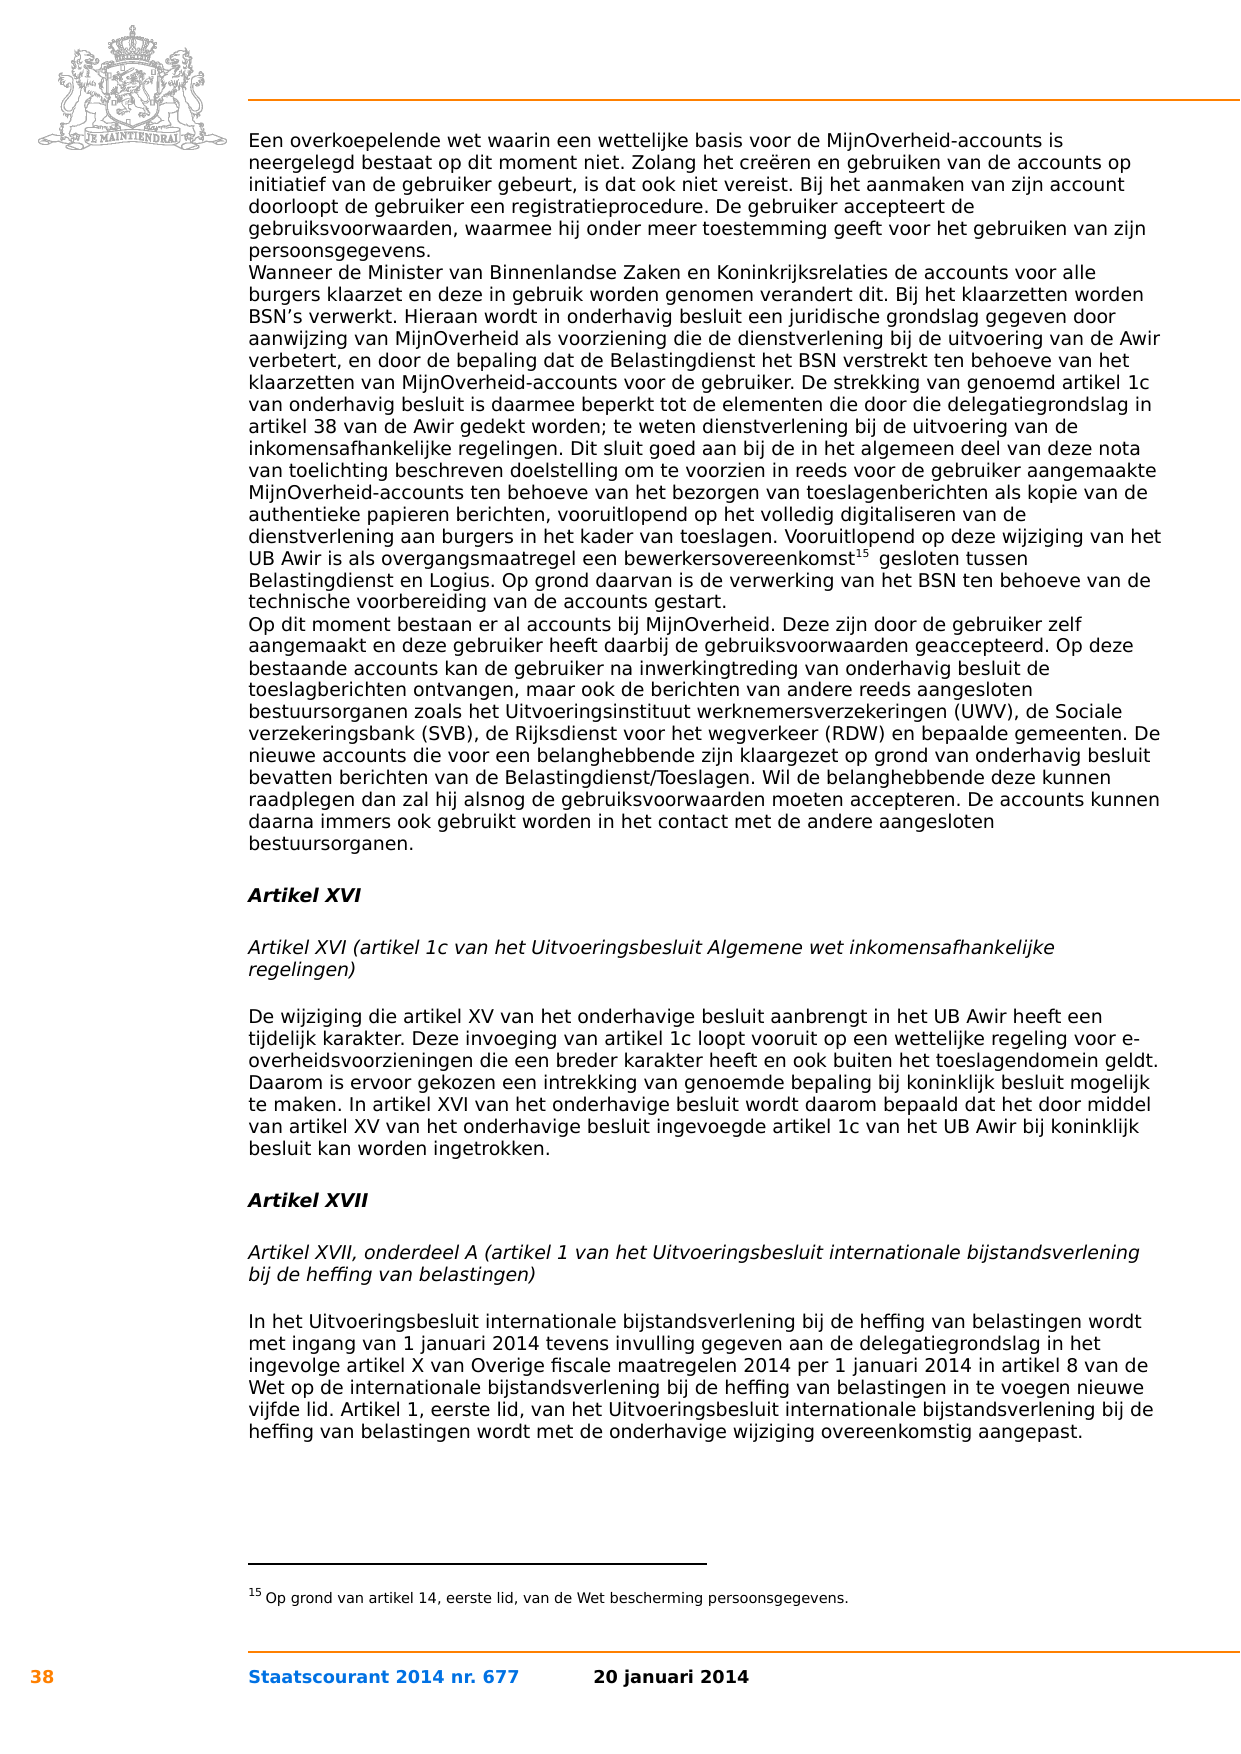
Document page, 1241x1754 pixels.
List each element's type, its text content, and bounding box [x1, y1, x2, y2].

text Een overkoepelende wet waarin een wettelijke basis voor de MijnOverheid-accounts is neergelegd bestaat op dit moment niet. Zolang het creëren en gebruiken van de accounts op initiatief van de gebruiker gebeurt, is dat ook niet vereist. Bij het aanmaken van zijn account doorloopt de gebruiker een registratieprocedure. De gebruiker accepteert de gebruiksvoorwaarden, waarmee hij onder meer toestemming geeft voor het gebruiken van zijn persoonsgegevens. [248, 130, 1163, 262]
text Op dit moment bestaan er al accounts bij MijnOverheid. Deze zijn door de gebruiker zelf aangemaakt en deze gebruiker heeft daarbij de gebruiksvoorwaarden geaccepteerd. Op deze bestaande accounts kan de gebruiker na inwerkingtreding van onderhavig besluit de toeslagberichten ontvangen, maar ook de berichten van andere reeds aangesloten bestuursorganen zoals het Uitvoeringsinstituut werknemersverzekeringen (UWV), de Sociale verzekeringsbank (SVB), de Rijksdienst voor het wegverkeer (RDW) en bepaalde gemeenten. De nieuwe accounts die voor een belanghebbende zijn klaargezet op grond van onderhavig besluit bevatten berichten van de Belastingdienst/Toeslagen. Wil de belanghebbende deze kunnen raadplegen dan zal hij alsnog de gebruiksvoorwaarden moeten accepteren. De accounts kunnen daarna immers ook gebruikt worden in het contact met de andere aangesloten bestuursorganen. [248, 613, 1163, 855]
text In het Uitvoeringsbesluit internationale bijstandsverlening bij de heffing van belastingen wordt met ingang van 1 januari 2014 tevens invulling gegeven aan de delegatiegrondslag in het ingevolge artikel X van Overige fiscale maatregelen 2014 per 1 januari 2014 in artikel 8 van de Wet op de internationale bijstandsverlening bij de heffing van belastingen in te voegen nieuwe vijfde lid. Artikel 1, eerste lid, van het Uitvoeringsbesluit internationale bijstandsverlening bij de heffing van belastingen wordt met de onderhavige wijziging overeenkomstig aangepast. [248, 1311, 1163, 1443]
subtitle Artikel XVII, onderdeel A (artikel 1 van het Uitvoeringsbesluit internationale bijstandsverlening bij de heffing van belastingen) [248, 1242, 1163, 1286]
picture [38, 25, 227, 150]
text Wanneer de Minister van Binnenlandse Zaken en Koninkrijksrelaties de accounts voor alle burgers klaarzet en deze in gebruik worden genomen verandert dit. Bij het klaarzetten worden BSN’s verwerkt. Hieraan wordt in onderhavig besluit een juridische grondslag gegeven door aanwijzing van MijnOverheid als voorziening die de dienstverlening bij de uitvoering van de Awir verbetert, en door de bepaling dat de Belastingdienst het BSN verstrekt ten behoeve van het klaarzetten van MijnOverheid-accounts voor de gebruiker. De strekking van genoemd artikel 1c van onderhavig besluit is daarmee beperkt tot de elementen die door die delegatiegrondslag in artikel 38 van de Awir gedekt worden; te weten dienstverlening bij de uitvoering van de inkomensafhankelijke regelingen. Dit sluit goed aan bij de in het algemeen deel van deze nota van toelichting beschreven doelstelling om te voorzien in reeds voor de gebruiker aangemaakte MijnOverheid-accounts ten behoeve van het bezorgen van toeslagenberichten als kopie van de authentieke papieren berichten, vooruitlopend op het volledig digitaliseren van de dienstverlening aan burgers in het kader van toeslagen. Vooruitlopend op deze wijziging van het UB Awir is als overgangsmaatregel een bewerkersovereenkomst gesloten tussen Belastingdienst en Logius. Op grond daarvan is de verwerking van het BSN ten behoeve van de technische voorbereiding van de accounts gestart. [248, 262, 1163, 613]
subtitle Artikel XVI (artikel 1c van het Uitvoeringsbesluit Algemene wet inkomensafhankelijke regelingen) [248, 937, 1163, 981]
subtitle Artikel XVII [248, 1190, 1163, 1212]
subtitle Artikel XVI [248, 885, 1163, 907]
text Op grond van artikel 14, eerste lid, van de Wet bescherming persoonsgegevens. [248, 1586, 1163, 1608]
text De wijziging die artikel XV van het onderhavige besluit aanbrengt in het UB Awir heeft een tijdelijk karakter. Deze invoeging van artikel 1c loopt vooruit op een wettelijke regeling voor e-overheidsvoorzieningen die een breder karakter heeft en ook buiten het toeslagendomein geldt. Daarom is ervoor gekozen een intrekking van genoemde bepaling bij koninklijk besluit mogelijk te maken. In artikel XVI van het onderhavige besluit wordt daarom bepaald dat het door middel van artikel XV van het onderhavige besluit ingevoegde artikel 1c van het UB Awir bij koninklijk besluit kan worden ingetrokken. [248, 1006, 1163, 1160]
